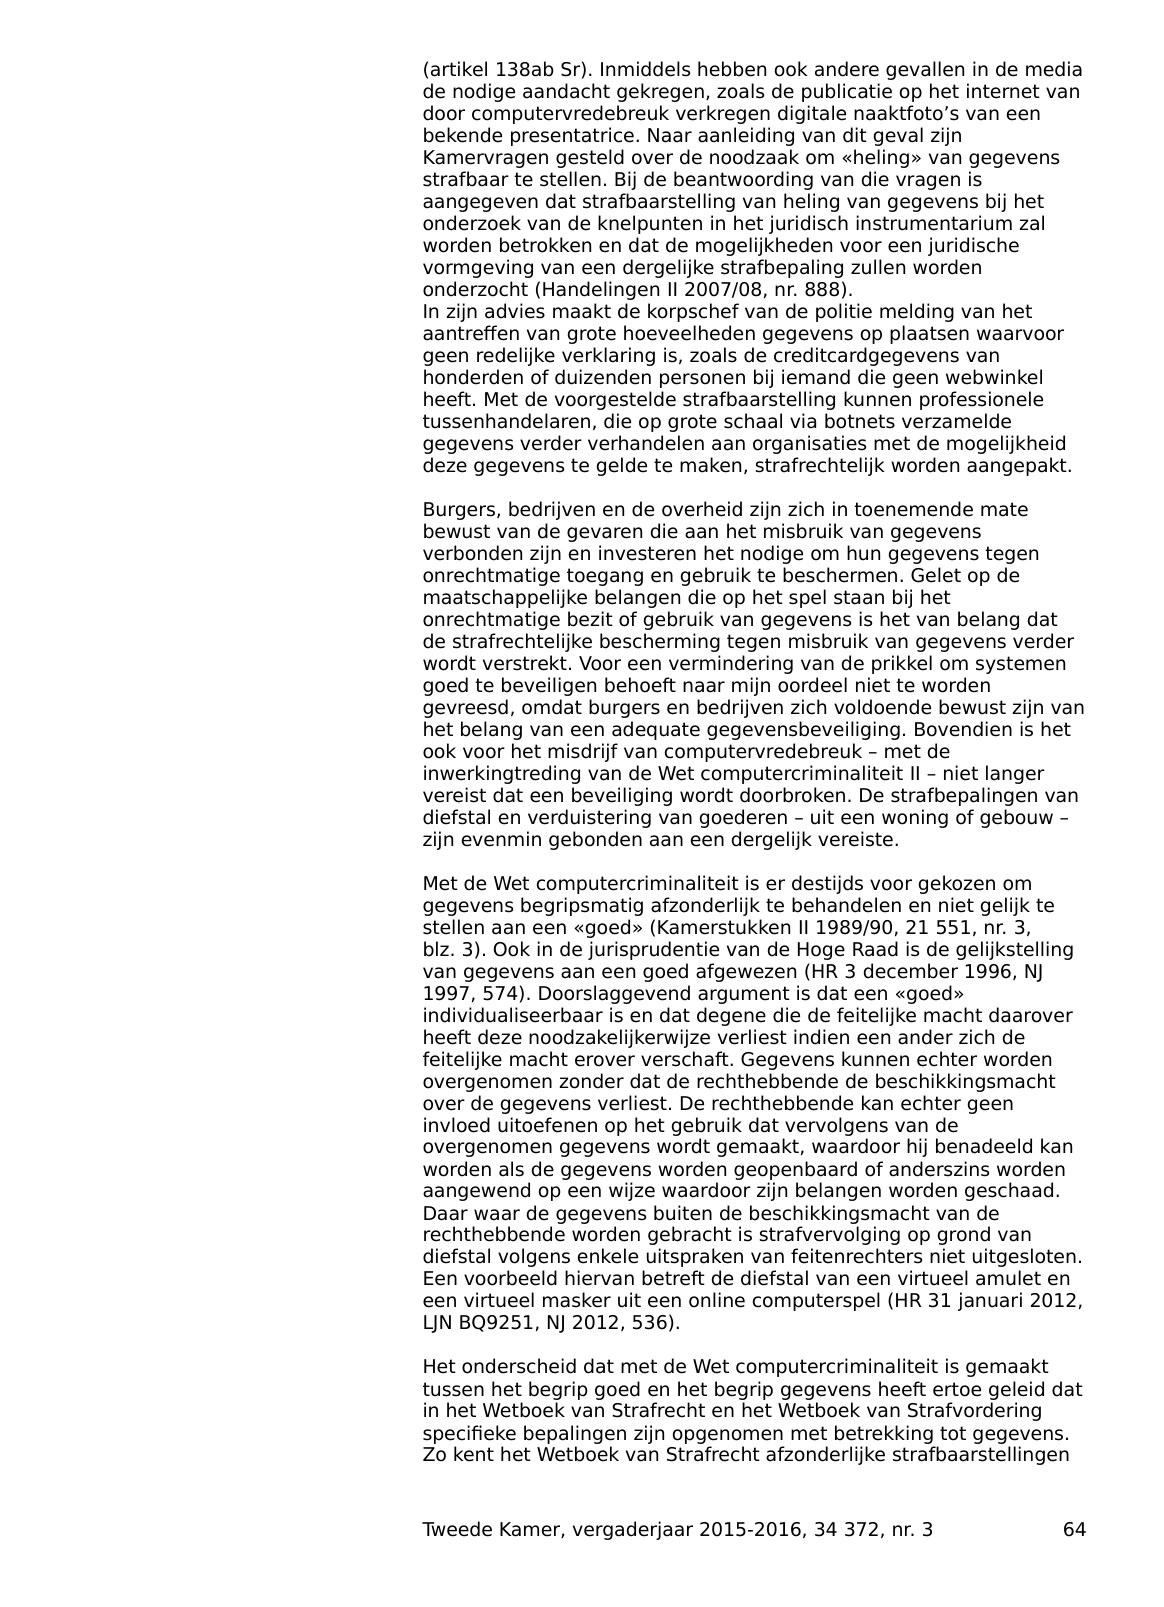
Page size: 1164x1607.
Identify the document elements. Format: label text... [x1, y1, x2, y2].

text In zijn advies maakt de korpschef van de politie melding van het aantreffen van grote hoeveelheden gegevens op plaatsen waarvoor geen redelijke verklaring is, zoals de creditcardgegevens van honderden of duizenden personen bij iemand die geen webwinkel heeft. Met de voorgestelde strafbaarstelling kunnen professionele tussenhandelaren, die op grote schaal via botnets verzamelde gegevens verder verhandelen aan organisaties met de mogelijkheid deze gegevens te gelde te maken, strafrechtelijk worden aangepakt. [422, 301, 1087, 477]
text (artikel 138ab Sr). Inmiddels hebben ook andere gevallen in de media de nodige aandacht gekregen, zoals de publicatie op het internet van door computervredebreuk verkregen digitale naaktfoto’s van een bekende presentatrice. Naar aanleiding van dit geval zijn Kamervragen gesteld over de noodzaak om «heling» van gegevens strafbaar te stellen. Bij de beantwoording van die vragen is aangegeven dat strafbaarstelling van heling van gegevens bij het onderzoek van de knelpunten in het juridisch instrumentarium zal worden betrokken en dat de mogelijkheden voor een juridische vormgeving van een dergelijke strafbepaling zullen worden onderzocht (Handelingen II 2007/08, nr. 888). [422, 59, 1087, 301]
text Met de Wet computercriminaliteit is er destijds voor gekozen om gegevens begripsmatig afzonderlijk te behandelen en niet gelijk te stellen aan een «goed» (Kamerstukken II 1989/90, 21 551, nr. 3, blz. 3). Ook in de jurisprudentie van de Hoge Raad is de gelijkstelling van gegevens aan een goed afgewezen (HR 3 december 1996, NJ 1997, 574). Doorslaggevend argument is dat een «goed» individualiseerbaar is en dat degene die de feitelijke macht daarover heeft deze noodzakelijkerwijze verliest indien een ander zich de feitelijke macht erover verschaft. Gegevens kunnen echter worden overgenomen zonder dat de rechthebbende de beschikkingsmacht over de gegevens verliest. De rechthebbende kan echter geen invloed uitoefenen op het gebruik dat vervolgens van de overgenomen gegevens wordt gemaakt, waardoor hij benadeeld kan worden als de gegevens worden geopenbaard of anderszins worden aangewend op een wijze waardoor zijn belangen worden geschaad. Daar waar de gegevens buiten de beschikkingsmacht van de rechthebbende worden gebracht is strafvervolging op grond van diefstal volgens enkele uitspraken van feitenrechters niet uitgesloten. Een voorbeeld hiervan betreft de diefstal van een virtueel amulet en een virtueel masker uit een online computerspel (HR 31 januari 2012, LJN BQ9251, NJ 2012, 536). [422, 873, 1087, 1334]
text Het onderscheid dat met de Wet computercriminaliteit is gemaakt tussen het begrip goed en het begrip gegevens heeft ertoe geleid dat in het Wetboek van Strafrecht en het Wetboek van Strafvordering specifieke bepalingen zijn opgenomen met betrekking tot gegevens. Zo kent het Wetboek van Strafrecht afzonderlijke strafbaarstellingen [422, 1356, 1087, 1466]
text Burgers, bedrijven en de overheid zijn zich in toenemende mate bewust van de gevaren die aan het misbruik van gegevens verbonden zijn en investeren het nodige om hun gegevens tegen onrechtmatige toegang en gebruik te beschermen. Gelet op de maatschappelijke belangen die op het spel staan bij het onrechtmatige bezit of gebruik van gegevens is het van belang dat de strafrechtelijke bescherming tegen misbruik van gegevens verder wordt verstrekt. Voor een vermindering van de prikkel om systemen goed te beveiligen behoeft naar mijn oordeel niet te worden gevreesd, omdat burgers en bedrijven zich voldoende bewust zijn van het belang van een adequate gegevensbeveiliging. Bovendien is het ook voor het misdrijf van computervredebreuk – met de inwerkingtreding van de Wet computercriminaliteit II – niet langer vereist dat een beveiliging wordt doorbroken. De strafbepalingen van diefstal en verduistering van goederen – uit een woning of gebouw – zijn evenmin gebonden aan een dergelijk vereiste. [422, 499, 1087, 851]
